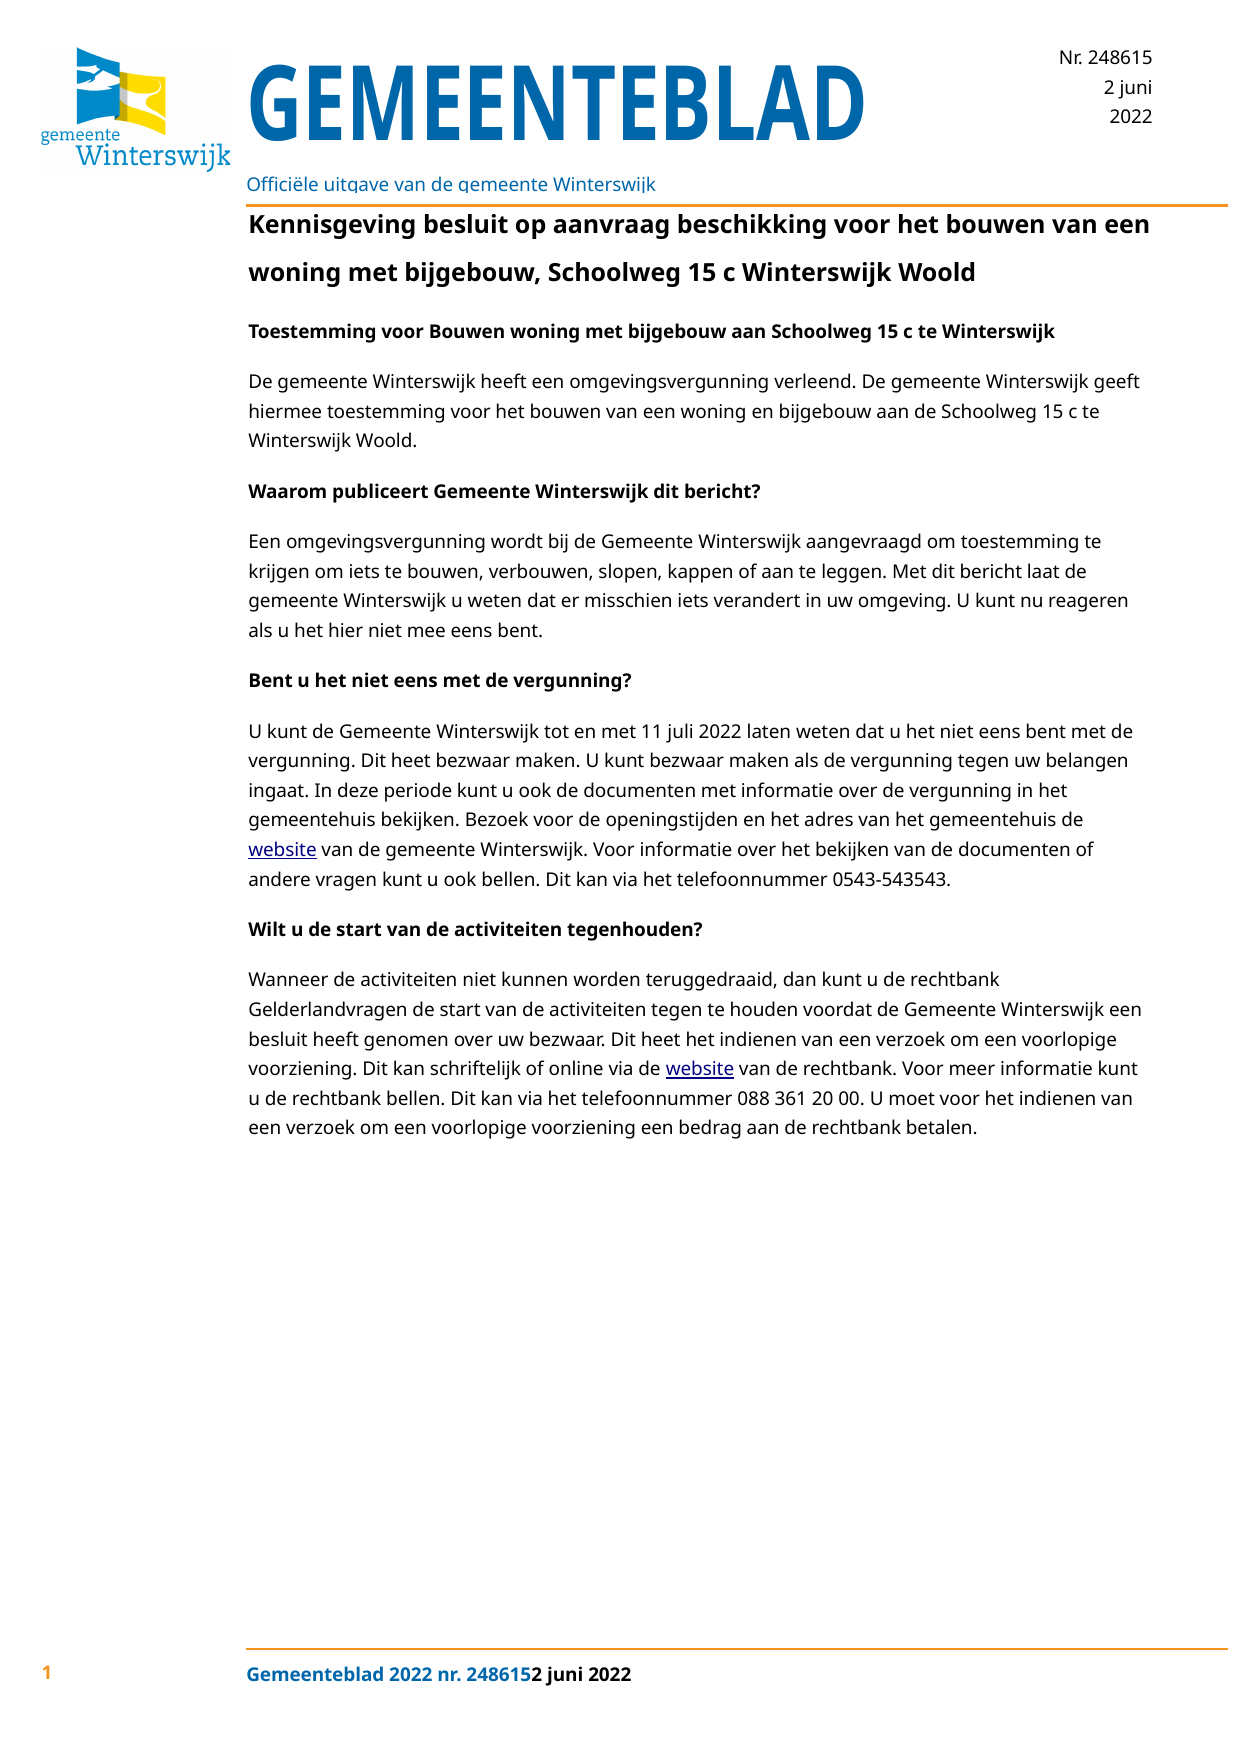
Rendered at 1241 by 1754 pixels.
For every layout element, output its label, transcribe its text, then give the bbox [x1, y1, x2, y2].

picture [41, 47, 231, 172]
text Kennisgeving besluit op aanvraag beschikking voor het bouwen van een woning met bijgebouw, Schoolweg 15 c Winterswijk Woold [248, 207, 1152, 288]
text Waarom publiceert Gemeente Winterswijk dit bericht? [248, 478, 1152, 504]
text Wilt u de start van de activiteiten tegenhouden? [248, 916, 1152, 942]
text Bent u het niet eens met de vergunning? [248, 667, 1152, 693]
text De gemeente Winterswijk heeft een omgevingsvergunning verleend. De gemeente Winterswijk geeft hiermee toestemming voor het bouwen van een woning en bijgebouw aan de Schoolweg 15 c te Winterswijk Woold. [248, 368, 1152, 453]
text Een omgevingsvergunning wordt bij de Gemeente Winterswijk aangevraagd om toestemming te krijgen om iets te bouwen, verbouwen, slopen, kappen of aan te leggen. Met dit bericht laat de gemeente Winterswijk u weten dat er misschien iets verandert in uw omgeving. U kunt nu reageren als u het hier niet mee eens bent. [248, 528, 1152, 643]
text Toestemming voor Bouwen woning met bijgebouw aan Schoolweg 15 c te Winterswijk [248, 318, 1152, 344]
text U kunt de Gemeente Winterswijk tot en met 11 juli 2022 laten weten dat u het niet eens bent met de vergunning. Dit heet bezwaar maken. U kunt bezwaar maken als de vergunning tegen uw belangen ingaat. In deze periode kunt u ook de documenten met informatie over de vergunning in het gemeentehuis bekijken. Bezoek voor de openingstijden en het adres van het gemeentehuis de website van de gemeente Winterswijk. Voor informatie over het bekijken van de documenten of andere vragen kunt u ook bellen. Dit kan via het telefoonnummer 0543-543543. [248, 718, 1152, 892]
picture [225, 153, 231, 162]
text Wanneer de activiteiten niet kunnen worden teruggedraaid, dan kunt u de rechtbank Gelderlandvragen de start van de activiteiten tegen te houden voordat de Gemeente Winterswijk een besluit heeft genomen over uw bezwaar. Dit heet het indienen van een verzoek om een voorlopige voorziening. Dit kan schriftelijk of online via de website van de rechtbank. Voor meer informatie kunt u de rechtbank bellen. Dit kan via het telefoonnummer 088 361 20 00. U moet voor het indienen van een verzoek om een voorlopige voorziening een bedrag aan de rechtbank betalen. [248, 967, 1152, 1140]
